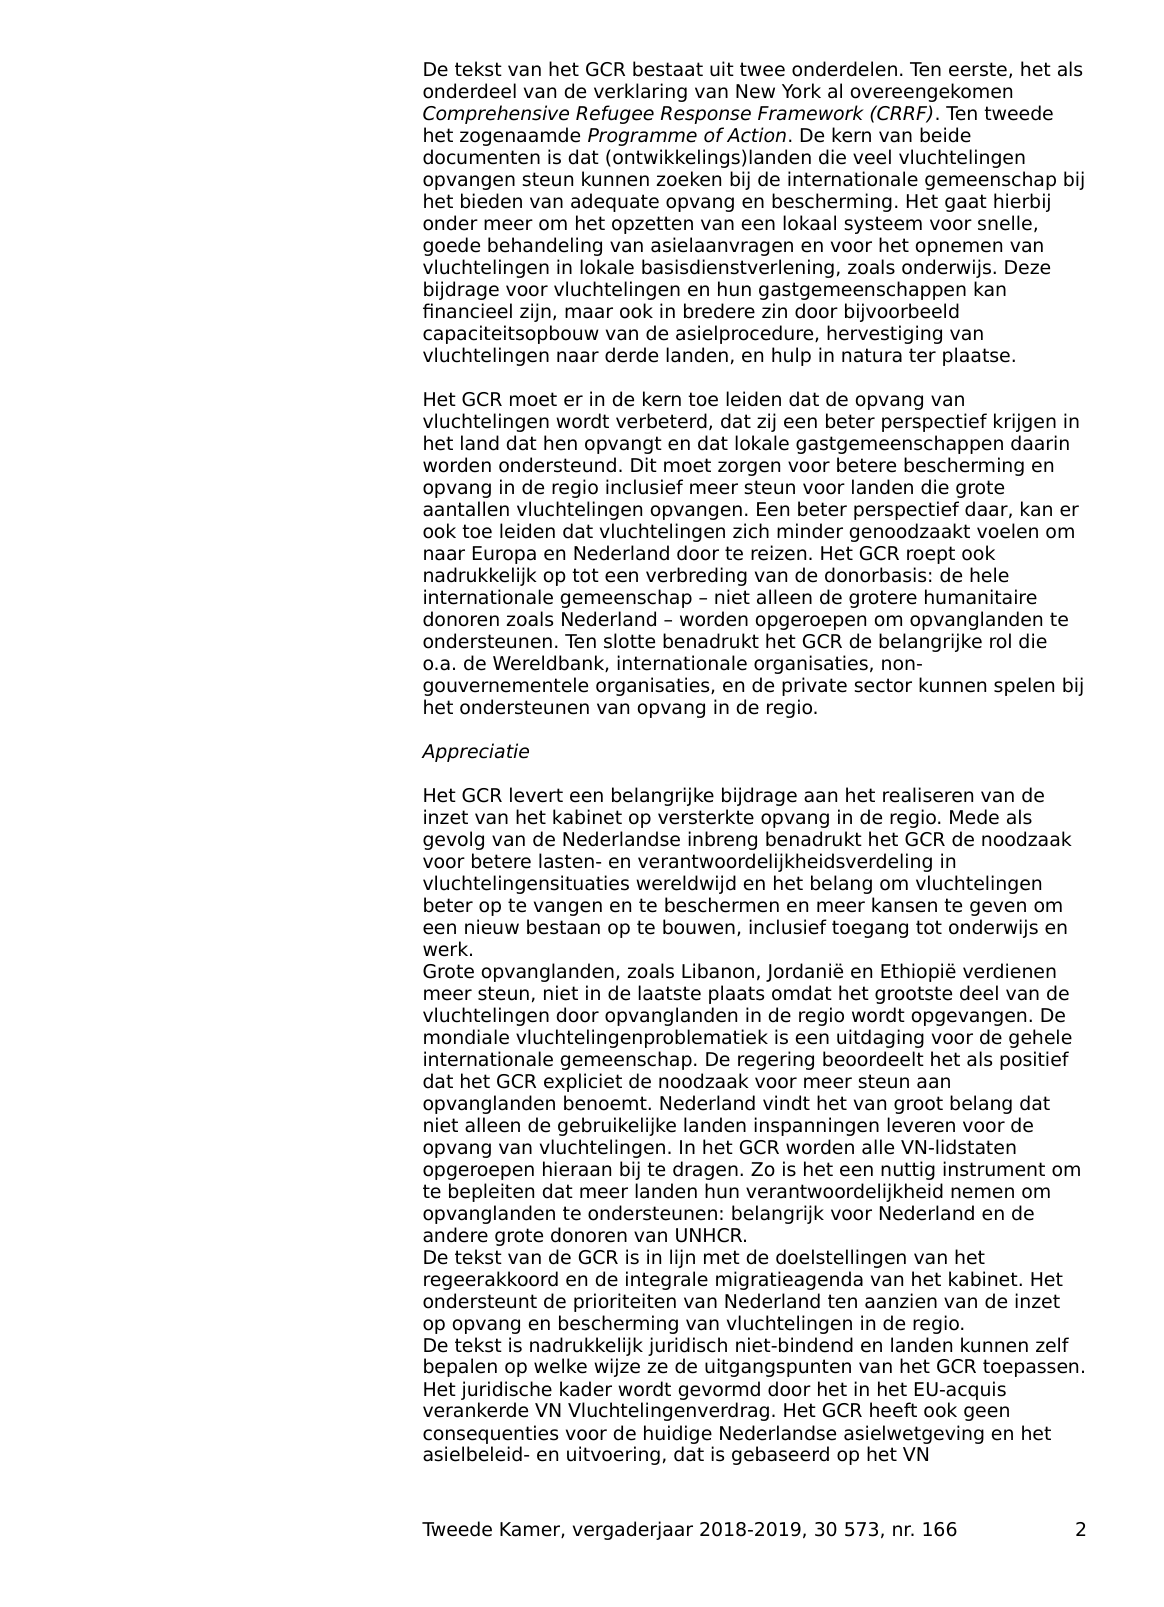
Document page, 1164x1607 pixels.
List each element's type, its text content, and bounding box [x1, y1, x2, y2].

text Grote opvanglanden, zoals Libanon, Jordanië en Ethiopië verdienen meer steun, niet in de laatste plaats omdat het grootste deel van de vluchtelingen door opvanglanden in de regio wordt opgevangen. De mondiale vluchtelingenproblematiek is een uitdaging voor de gehele internationale gemeenschap. De regering beoordeelt het als positief dat het GCR expliciet de noodzaak voor meer steun aan opvanglanden benoemt. Nederland vindt het van groot belang dat niet alleen de gebruikelijke landen inspanningen leveren voor de opvang van vluchtelingen. In het GCR worden alle VN-lidstaten opgeroepen hieraan bij te dragen. Zo is het een nuttig instrument om te bepleiten dat meer landen hun verantwoordelijkheid nemen om opvanglanden te ondersteunen: belangrijk voor Nederland en de andere grote donoren van UNHCR. [422, 961, 1087, 1247]
text De tekst is nadrukkelijk juridisch niet-bindend en landen kunnen zelf bepalen op welke wijze ze de uitgangspunten van het GCR toepassen. Het juridische kader wordt gevormd door het in het EU-acquis verankerde VN Vluchtelingenverdrag. Het GCR heeft ook geen consequenties voor de huidige Nederlandse asielwetgeving en het asielbeleid- en uitvoering, dat is gebaseerd op het VN [422, 1334, 1087, 1466]
text De tekst van de GCR is in lijn met de doelstellingen van het regeerakkoord en de integrale migratieagenda van het kabinet. Het ondersteunt de prioriteiten van Nederland ten aanzien van de inzet op opvang en bescherming van vluchtelingen in de regio. [422, 1247, 1087, 1334]
text Het GCR moet er in de kern toe leiden dat de opvang van vluchtelingen wordt verbeterd, dat zij een beter perspectief krijgen in het land dat hen opvangt en dat lokale gastgemeenschappen daarin worden ondersteund. Dit moet zorgen voor betere bescherming en opvang in de regio inclusief meer steun voor landen die grote aantallen vluchtelingen opvangen. Een beter perspectief daar, kan er ook toe leiden dat vluchtelingen zich minder genoodzaakt voelen om naar Europa en Nederland door te reizen. Het GCR roept ook nadrukkelijk op tot een verbreding van de donorbasis: de hele internationale gemeenschap – niet alleen de grotere humanitaire donoren zoals Nederland – worden opgeroepen om opvanglanden te ondersteunen. Ten slotte benadrukt het GCR de belangrijke rol die o.a. de Wereldbank, internationale organisaties, non-gouvernementele organisaties, en de private sector kunnen spelen bij het ondersteunen van opvang in de regio. [422, 389, 1087, 719]
subtitle Appreciatie [422, 741, 1087, 763]
text Het GCR levert een belangrijke bijdrage aan het realiseren van de inzet van het kabinet op versterkte opvang in de regio. Mede als gevolg van de Nederlandse inbreng benadrukt het GCR de noodzaak voor betere lasten- en verantwoordelijkheidsverdeling in vluchtelingensituaties wereldwijd en het belang om vluchtelingen beter op te vangen en te beschermen en meer kansen te geven om een nieuw bestaan op te bouwen, inclusief toegang tot onderwijs en werk. [422, 785, 1087, 961]
text De tekst van het GCR bestaat uit twee onderdelen. Ten eerste, het als onderdeel van de verklaring van New York al overeengekomen Comprehensive Refugee Response Framework (CRRF). Ten tweede het zogenaamde Programme of Action. De kern van beide documenten is dat (ontwikkelings)landen die veel vluchtelingen opvangen steun kunnen zoeken bij de internationale gemeenschap bij het bieden van adequate opvang en bescherming. Het gaat hierbij onder meer om het opzetten van een lokaal systeem voor snelle, goede behandeling van asielaanvragen en voor het opnemen van vluchtelingen in lokale basisdienstverlening, zoals onderwijs. Deze bijdrage voor vluchtelingen en hun gastgemeenschappen kan financieel zijn, maar ook in bredere zin door bijvoorbeeld capaciteitsopbouw van de asielprocedure, hervestiging van vluchtelingen naar derde landen, en hulp in natura ter plaatse. [422, 59, 1087, 367]
